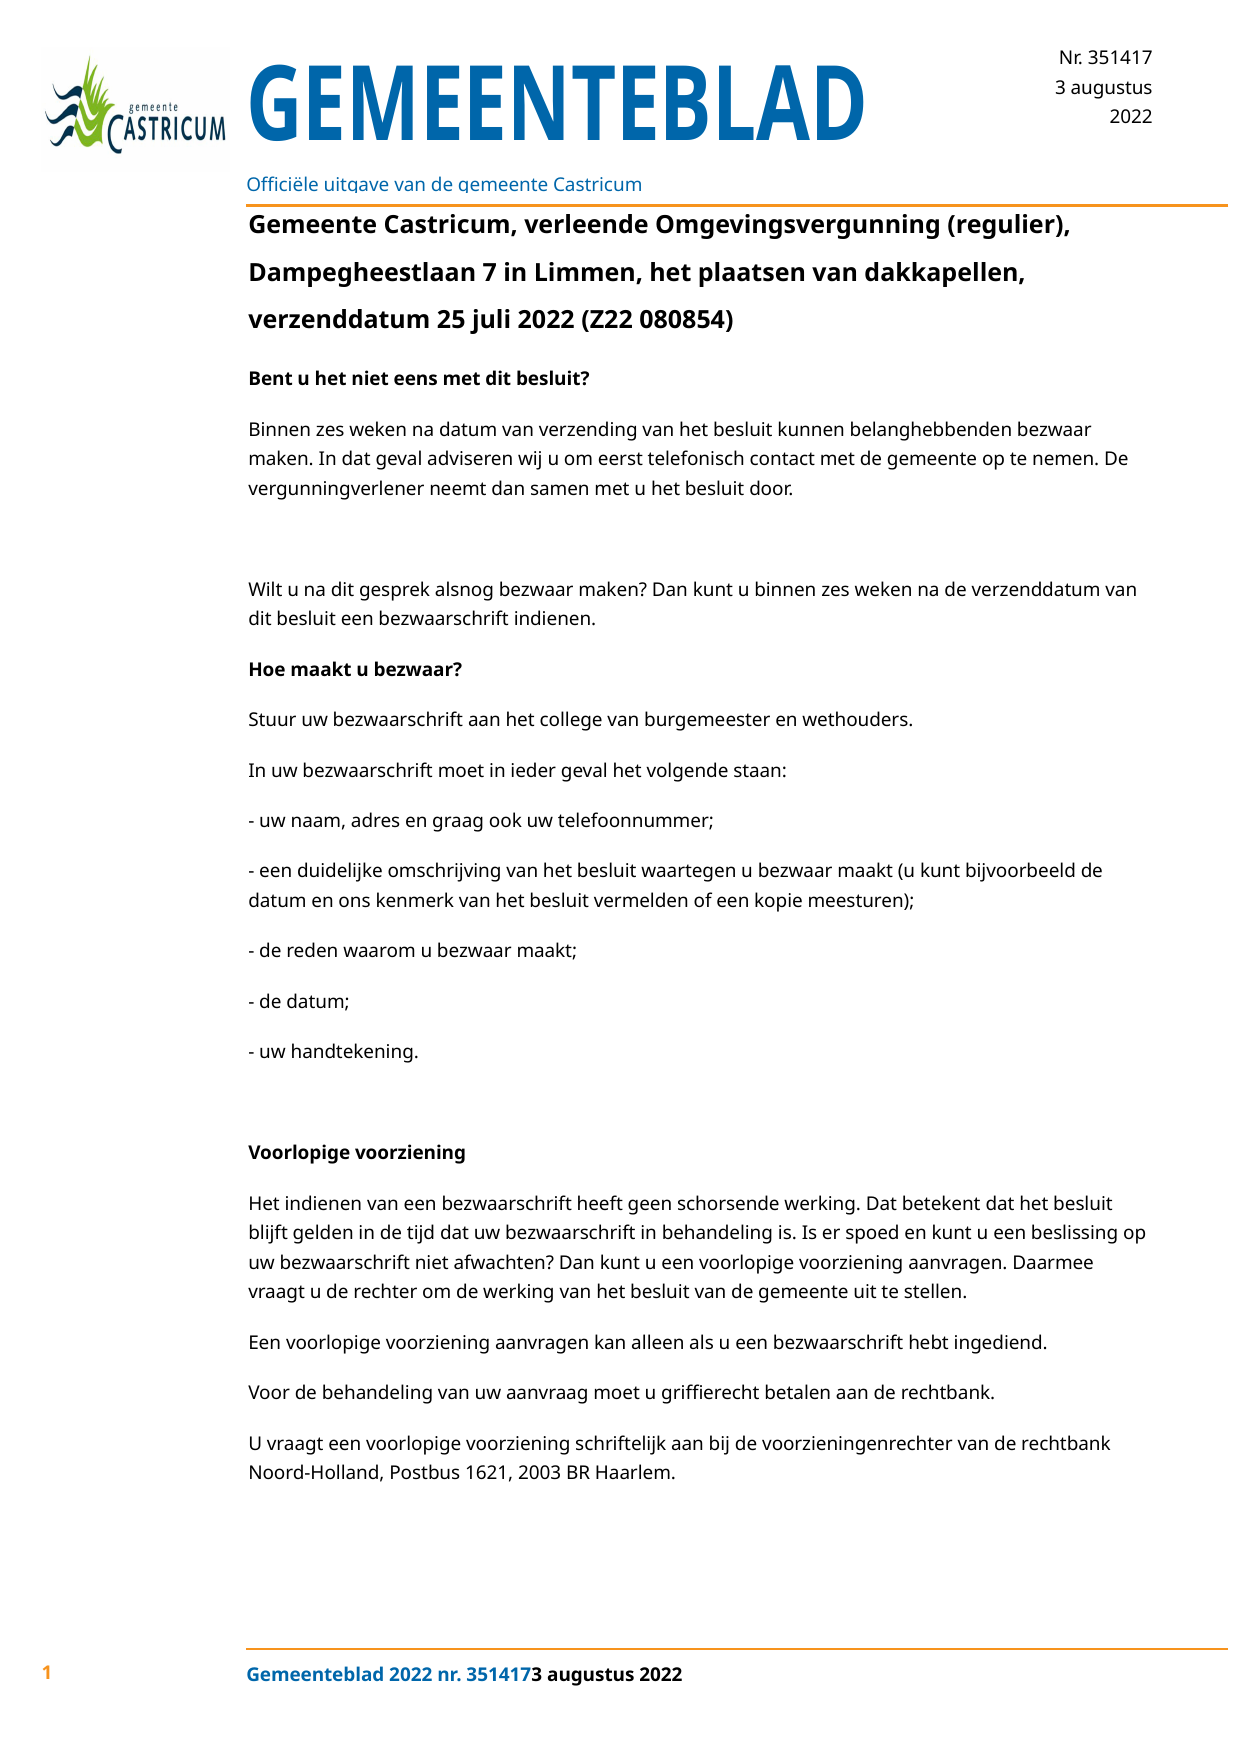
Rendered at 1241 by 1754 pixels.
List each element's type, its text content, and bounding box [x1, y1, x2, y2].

text Binnen zes weken na datum van verzending van het besluit kunnen belanghebbenden bezwaar maken. In dat geval adviseren wij u om eerst telefonisch contact met de gemeente op te nemen. De vergunningverlener neemt dan samen met u het besluit door. [248, 416, 1152, 501]
text Voor de behandeling van uw aanvraag moet u griffierecht betalen aan de rechtbank. [248, 1379, 1152, 1405]
text Voorlopige voorziening [248, 1139, 1152, 1165]
text Gemeente Castricum, verleende Omgevingsvergunning (regulier), Dampegheestlaan 7 in Limmen, het plaatsen van dakkapellen, verzenddatum 25 juli 2022 (Z22 080854) [248, 207, 1152, 336]
text Wilt u na dit gesprek alsnog bezwaar maken? Dan kunt u binnen zes weken na de verzenddatum van dit besluit een bezwaarschrift indienen. [248, 576, 1152, 631]
text - de datum; [248, 988, 1152, 1014]
text In uw bezwaarschrift moet in ieder geval het volgende staan: [248, 757, 1152, 782]
text - uw naam, adres en graag ook uw telefoonnummer; [248, 807, 1152, 833]
text Een voorlopige voorziening aanvragen kan alleen als u een bezwaarschrift hebt ingediend. [248, 1329, 1152, 1354]
picture [41, 47, 231, 172]
text Het indienen van een bezwaarschrift heeft geen schorsende werking. Dat betekent dat het besluit blijft gelden in de tijd dat uw bezwaarschrift in behandeling is. Is er spoed en kunt u een beslissing op uw bezwaarschrift niet afwachten? Dan kunt u een voorlopige voorziening aanvragen. Daarmee vraagt u de rechter om de werking van het besluit van de gemeente uit te stellen. [248, 1190, 1152, 1304]
text - een duidelijke omschrijving van het besluit waartegen u bezwaar maakt (u kunt bijvoorbeeld de datum en ons kenmerk van het besluit vermelden of een kopie meesturen); [248, 858, 1152, 913]
text U vraagt een voorlopige voorziening schriftelijk aan bij de voorzieningenrechter van de rechtbank Noord-Holland, Postbus 1621, 2003 BR Haarlem. [248, 1430, 1152, 1485]
text - uw handtekening. [248, 1038, 1152, 1064]
text - de reden waarom u bezwaar maakt; [248, 938, 1152, 963]
text Bent u het niet eens met dit besluit? [248, 366, 1152, 391]
text Stuur uw bezwaarschrift aan het college van burgemeester en wethouders. [248, 706, 1152, 732]
text Hoe maakt u bezwaar? [248, 656, 1152, 682]
